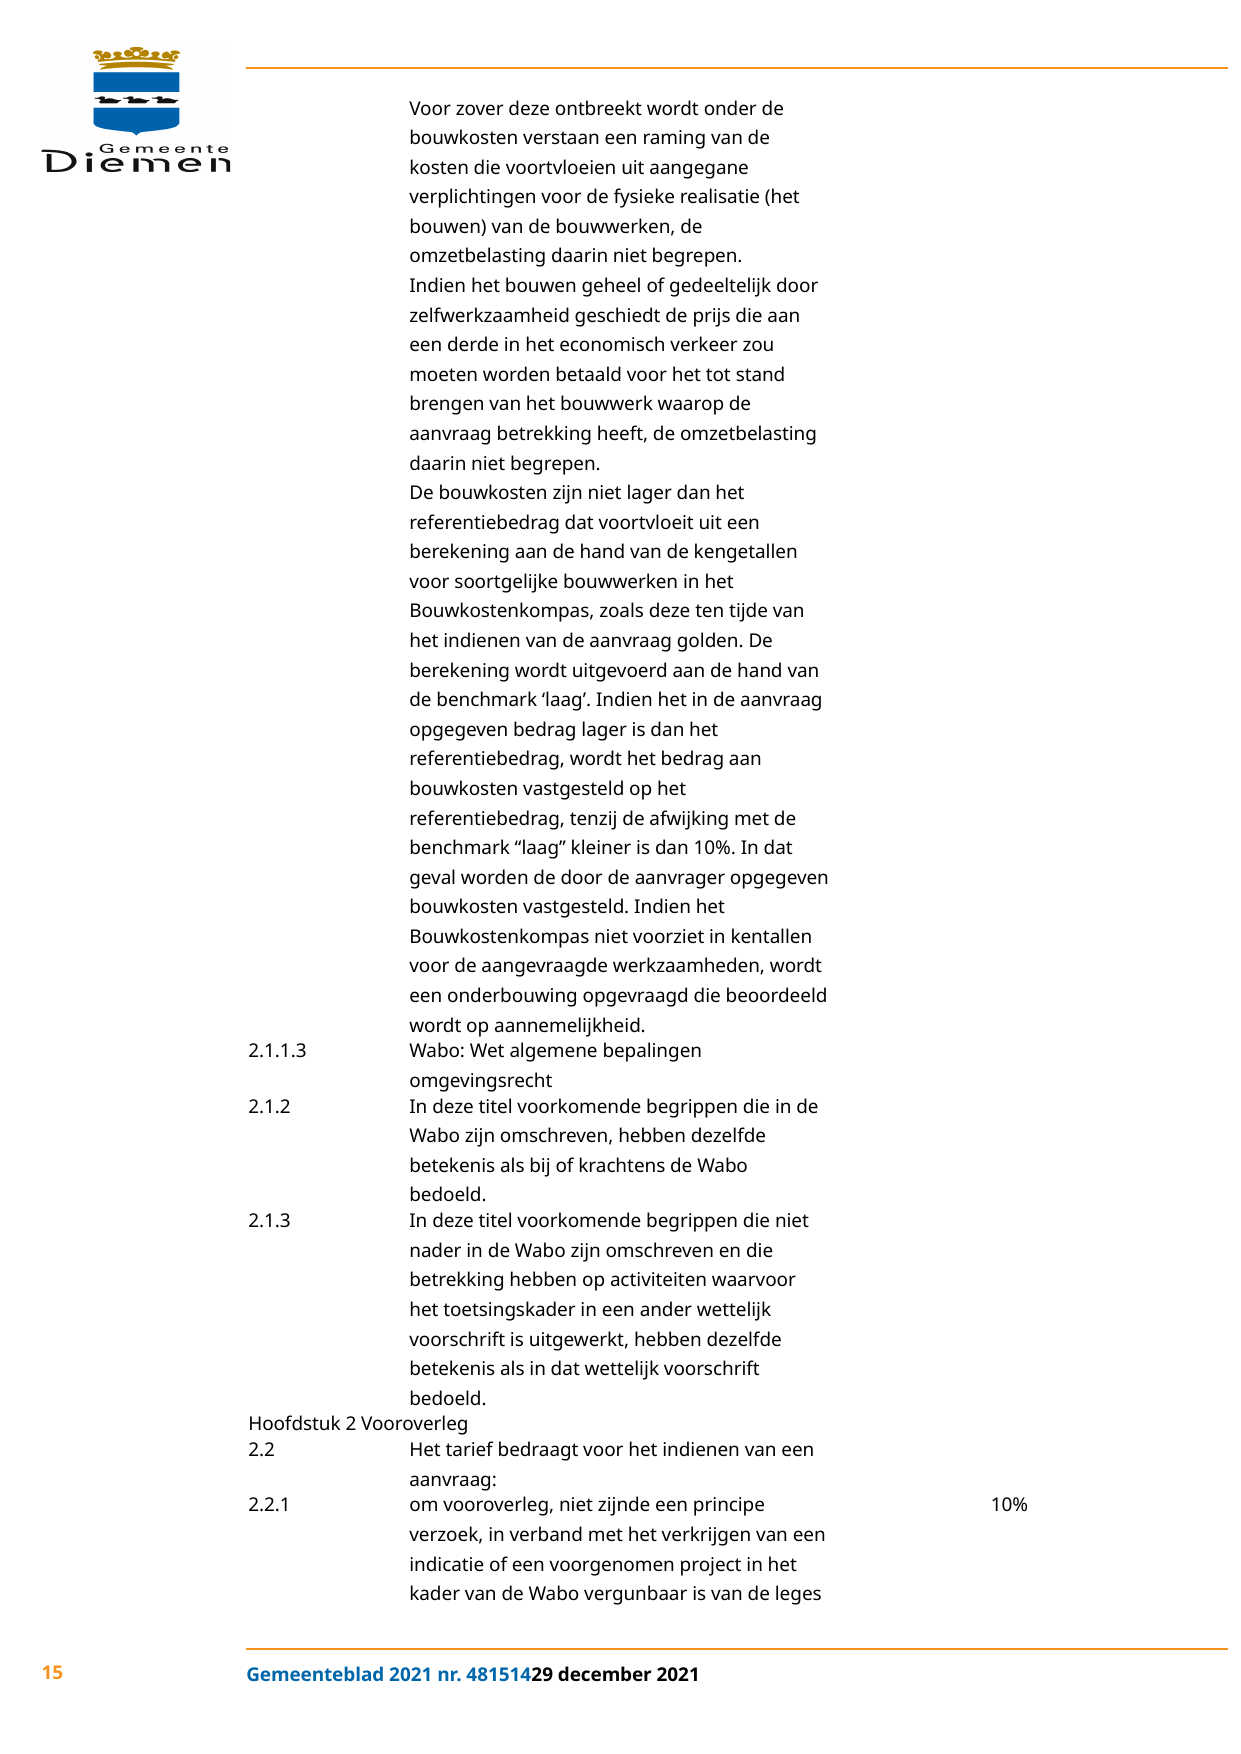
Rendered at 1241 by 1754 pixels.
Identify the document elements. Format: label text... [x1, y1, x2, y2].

table_cell [991, 95, 1152, 1038]
table_cell [829, 1411, 991, 1436]
table_cell om vooroverleg, niet zijnde een principe verzoek, in verband met het verkrijgen van een indicatie of een voorgenomen project in het kader van de Wabo vergunbaar is van de leges [409, 1492, 829, 1606]
table_cell [829, 1492, 991, 1606]
table_cell [829, 1093, 991, 1207]
table_cell [829, 95, 991, 1038]
table_cell In deze titel voorkomende begrippen die in de Wabo zijn omschreven, hebben dezelfde betekenis als bij of krachtens de Wabo bedoeld. [409, 1093, 829, 1207]
table_cell Wabo: Wet algemene bepalingen omgevingsrecht [409, 1038, 829, 1093]
table_cell [829, 1038, 991, 1093]
table_cell 2.2 [248, 1436, 409, 1492]
table_cell 2.2.1 [248, 1492, 409, 1606]
table_cell 2.1.2 [248, 1093, 409, 1207]
table_cell [991, 1208, 1152, 1411]
picture [41, 47, 231, 172]
table_cell Het tarief bedraagt voor het indienen van een aanvraag: [409, 1436, 829, 1492]
table_cell [991, 1436, 1152, 1492]
table_cell 2.1.3 [248, 1208, 409, 1411]
table_cell [829, 1436, 991, 1492]
table_cell 10% [991, 1492, 1152, 1606]
table_cell [248, 95, 409, 1038]
table_cell 2.1.1.3 [248, 1038, 409, 1093]
table_cell [829, 1208, 991, 1411]
table_cell [991, 1411, 1152, 1436]
table_cell Voor zover deze ontbreekt wordt onder de bouwkosten verstaan een raming van de kosten die voortvloeien uit aangegane verplichtingen voor de fysieke realisatie (het bouwen) van de bouwwerken, de omzetbelasting daarin niet begrepen. Indien het bouwen geheel of gedeeltelijk door zelfwerkzaamheid geschiedt de prijs die aan een derde in het economisch verkeer zou moeten worden betaald voor het tot stand brengen van het bouwwerk waarop de aanvraag betrekking heeft, de omzetbelasting daarin niet begrepen. De bouwkosten zijn niet lager dan het referentiebedrag dat voortvloeit uit een berekening aan de hand van de kengetallen voor soortgelijke bouwwerken in het Bouwkostenkompas, zoals deze ten tijde van het indienen van de aanvraag golden. De berekening wordt uitgevoerd aan de hand van de benchmark ‘laag’. Indien het in de aanvraag opgegeven bedrag lager is dan het referentiebedrag, wordt het bedrag aan bouwkosten vastgesteld op het referentiebedrag, tenzij de afwijking met de benchmark “laag” kleiner is dan 10%. In dat geval worden de door de aanvrager opgegeven bouwkosten vastgesteld. Indien het Bouwkostenkompas niet voorziet in kentallen voor de aangevraagde werkzaamheden, wordt een onderbouwing opgevraagd die beoordeeld wordt op aannemelijkheid. [409, 95, 829, 1038]
table_cell [991, 1038, 1152, 1093]
table_cell In deze titel voorkomende begrippen die niet nader in de Wabo zijn omschreven en die betrekking hebben op activiteiten waarvoor het toetsingskader in een ander wettelijk voorschrift is uitgewerkt, hebben dezelfde betekenis als in dat wettelijk voorschrift bedoeld. [409, 1208, 829, 1411]
table_cell Hoofdstuk 2 Vooroverleg [248, 1411, 829, 1436]
table_cell [991, 1093, 1152, 1207]
